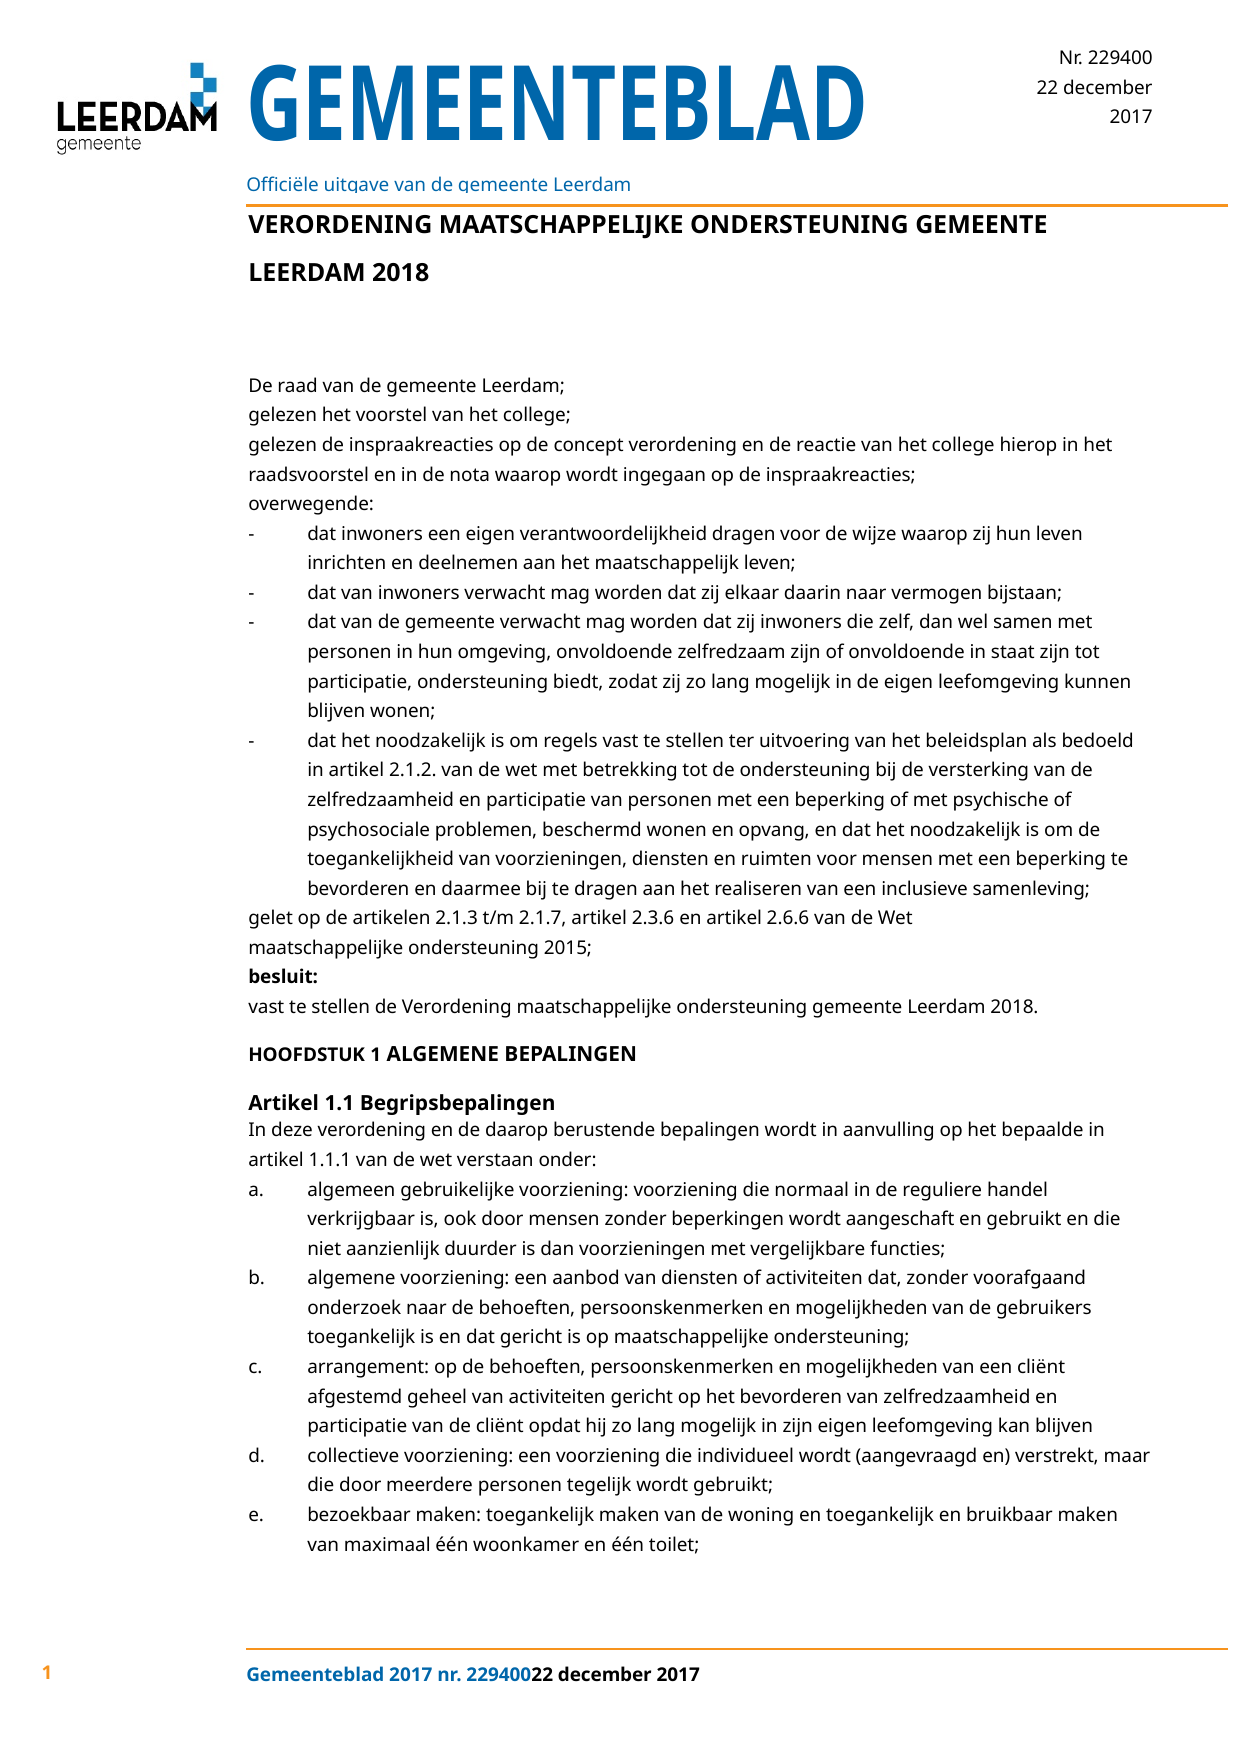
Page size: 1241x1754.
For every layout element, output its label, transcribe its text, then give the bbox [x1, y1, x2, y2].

text De raad van de gemeente Leerdam; [248, 372, 1152, 398]
text overwegende: [248, 490, 1152, 516]
text In deze verordening en de daarop berustende bepalingen wordt in aanvulling op het bepaalde in artikel 1.1.1 van de wet verstaan onder: [248, 1117, 1152, 1172]
list dat het noodzakelijk is om regels vast te stellen ter uitvoering van het beleidsplan als bedoeld in artikel 2.1.2. van de wet met betrekking tot de ondersteuning bij de versterking van de zelfredzaamheid en participatie van personen met een beperking of met psychische of psychosociale problemen, beschermd wonen en opvang, en dat het noodzakelijk is om de toegankelijkheid van voorzieningen, diensten en ruimten voor mensen met een beperking te bevorderen en daarmee bij te dragen aan het realiseren van een inclusieve samenleving; [248, 727, 1152, 901]
picture [41, 47, 231, 172]
list bezoekbaar maken: toegankelijk maken van de woning en toegankelijk en bruikbaar maken van maximaal één woonkamer en één toilet; [248, 1501, 1152, 1557]
text gelezen het voorstel van het college; [248, 402, 1152, 427]
list collectieve voorziening: een voorziening die individueel wordt (aangevraagd en) verstrekt, maar die door meerdere personen tegelijk wordt gebruikt; [248, 1442, 1152, 1497]
text Artikel 1.1 Begripsbepalingen [248, 1088, 1152, 1117]
list dat van de gemeente verwacht mag worden dat zij inwoners die zelf, dan wel samen met personen in hun omgeving, onvoldoende zelfredzaam zijn of onvoldoende in staat zijn tot participatie, ondersteuning biedt, zodat zij zo lang mogelijk in de eigen leefomgeving kunnen blijven wonen; [248, 609, 1152, 723]
list dat inwoners een eigen verantwoordelijkheid dragen voor de wijze waarop zij hun leven inrichten en deelnemen aan het maatschappelijk leven; [248, 520, 1152, 575]
text gelet op de artikelen 2.1.3 t/m 2.1.7, artikel 2.3.6 en artikel 2.6.6 van de Wet [248, 904, 1152, 930]
list algemene voorziening: een aanbod van diensten of activiteiten dat, zonder voorafgaand onderzoek naar de behoeften, persoonskenmerken en mogelijkheden van de gebruikers toegankelijk is en dat gericht is op maatschappelijke ondersteuning; [248, 1264, 1152, 1349]
list dat van inwoners verwacht mag worden dat zij elkaar daarin naar vermogen bijstaan; [248, 579, 1152, 605]
list arrangement: op de behoeften, persoonskenmerken en mogelijkheden van een cliënt afgestemd geheel van activiteiten gericht op het bevorderen van zelfredzaamheid en participatie van de cliënt opdat hij zo lang mogelijk in zijn eigen leefomgeving kan blijven [248, 1353, 1152, 1438]
text gelezen de inspraakreacties op de concept verordening en de reactie van het college hierop in het raadsvoorstel en in de nota waarop wordt ingegaan op de inspraakreacties; [248, 431, 1152, 487]
text vast te stellen de Verordening maatschappelijke ondersteuning gemeente Leerdam 2018. [248, 993, 1152, 1019]
text besluit: [248, 964, 1152, 989]
text maatschappelijke ondersteuning 2015; [248, 934, 1152, 960]
list algemeen gebruikelijke voorziening: voorziening die normaal in de reguliere handel verkrijgbaar is, ook door mensen zonder beperkingen wordt aangeschaft en gebruikt en die niet aanzienlijk duurder is dan voorzieningen met vergelijkbare functies; [248, 1176, 1152, 1261]
text HOOFDSTUK 1 ALGEMENE BEPALINGEN [248, 1039, 1152, 1067]
text VERORDENING MAATSCHAPPELIJKE ONDERSTEUNING GEMEENTE LEERDAM 2018 [248, 207, 1152, 288]
